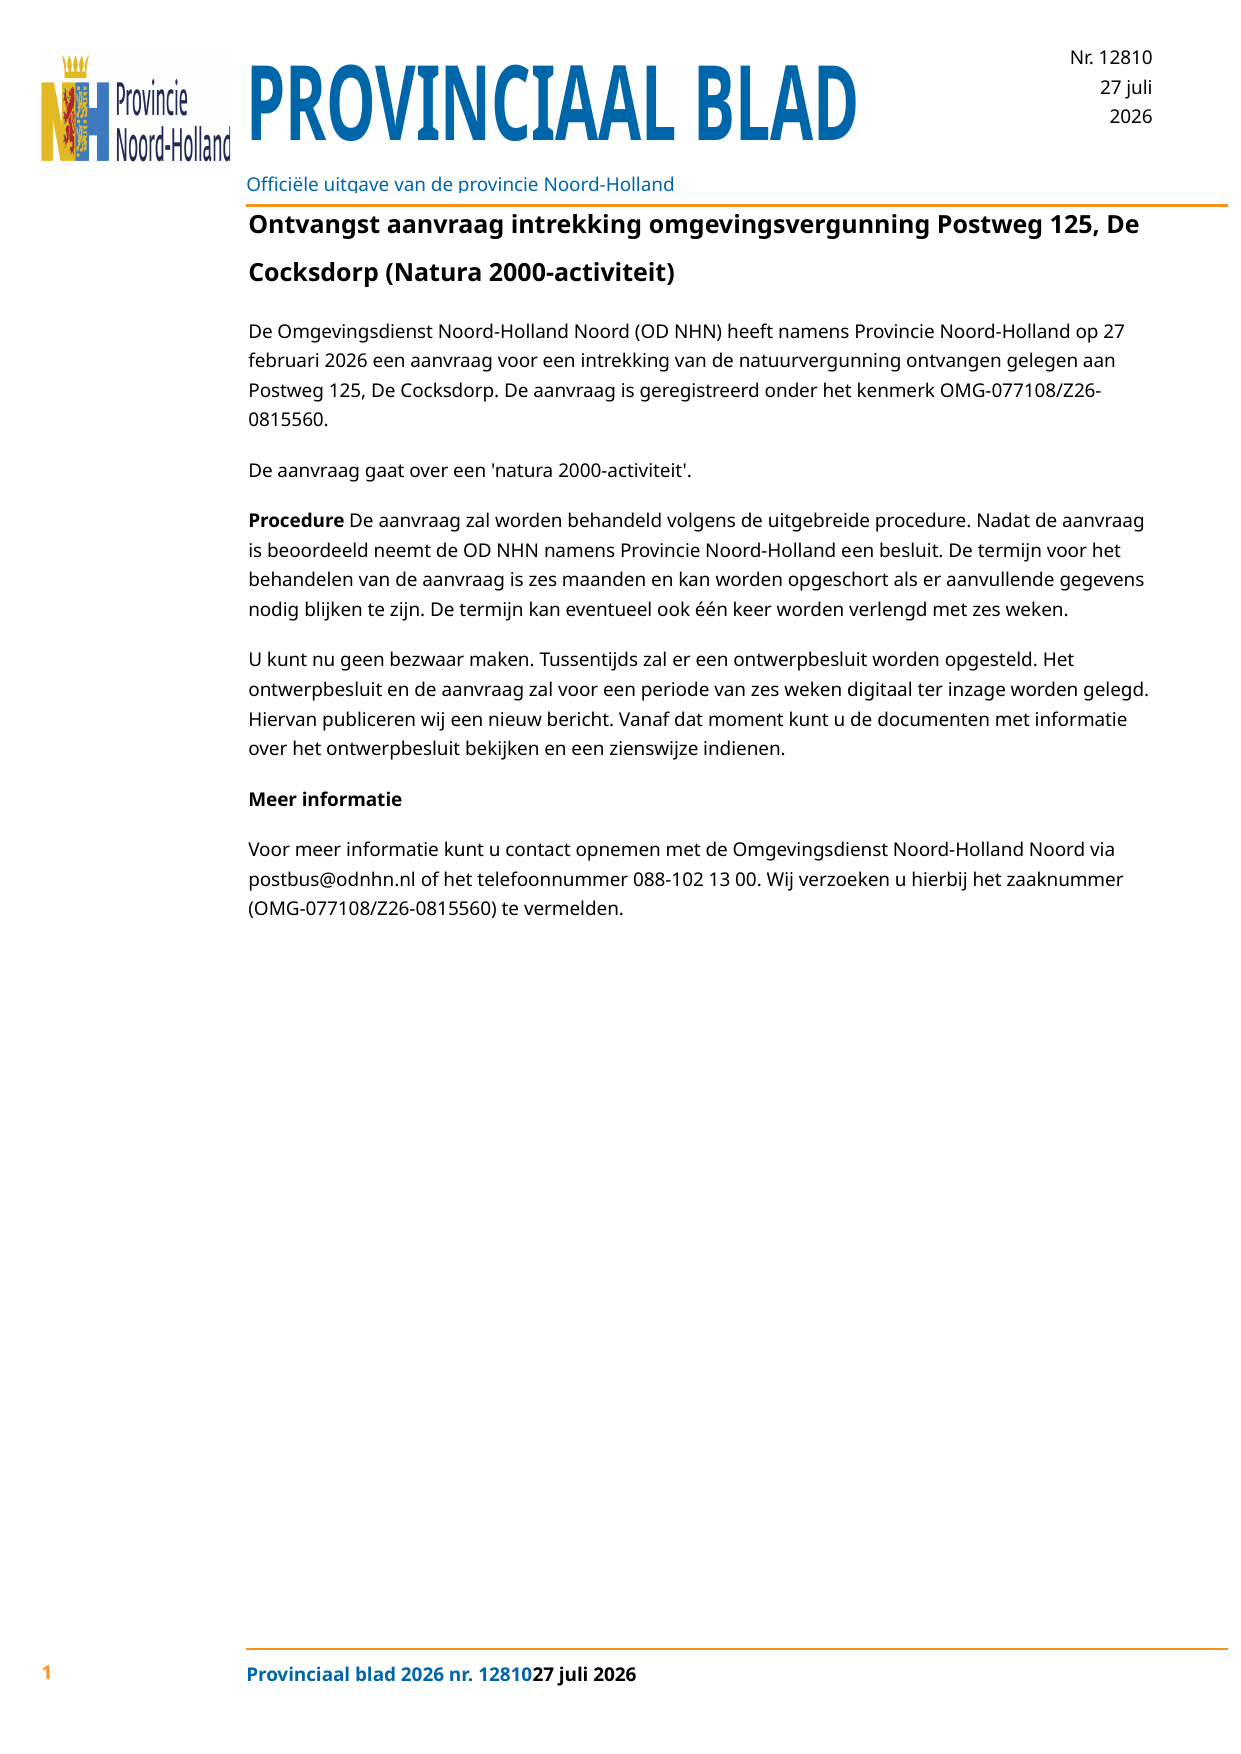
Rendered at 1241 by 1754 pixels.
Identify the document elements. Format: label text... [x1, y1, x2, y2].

text Voor meer informatie kunt u contact opnemen met de Omgevingsdienst Noord-Holland Noord via postbus@odnhn.nl of het telefoonnummer 088-102 13 00. Wij verzoeken u hierbij het zaaknummer (OMG-077108/Z26-0815560) te vermelden. [248, 836, 1152, 921]
picture [41, 47, 231, 172]
text Procedure De aanvraag zal worden behandeld volgens de uitgebreide procedure. Nadat de aanvraag is beoordeeld neemt de OD NHN namens Provincie Noord-Holland een besluit. De termijn voor het behandelen van de aanvraag is zes maanden en kan worden opgeschort als er aanvullende gegevens nodig blijken te zijn. De termijn kan eventueel ook één keer worden verlengd met zes weken. [248, 507, 1152, 622]
text Ontvangst aanvraag intrekking omgevingsvergunning Postweg 125, De Cocksdorp (Natura 2000-activiteit) [248, 207, 1152, 288]
text U kunt nu geen bezwaar maken. Tussentijds zal er een ontwerpbesluit worden opgesteld. Het ontwerpbesluit en de aanvraag zal voor een periode van zes weken digitaal ter inzage worden gelegd. Hiervan publiceren wij een nieuw bericht. Vanaf dat moment kunt u de documenten met informatie over het ontwerpbesluit bekijken en een zienswijze indienen. [248, 647, 1152, 761]
text Meer informatie [248, 786, 1152, 812]
text De aanvraag gaat over een 'natura 2000-activiteit'. [248, 457, 1152, 483]
text De Omgevingsdienst Noord-Holland Noord (OD NHN) heeft namens Provincie Noord-Holland op 27 februari 2026 een aanvraag voor een intrekking van de natuurvergunning ontvangen gelegen aan Postweg 125, De Cocksdorp. De aanvraag is geregistreerd onder het kenmerk OMG-077108/Z26-0815560. [248, 318, 1152, 432]
